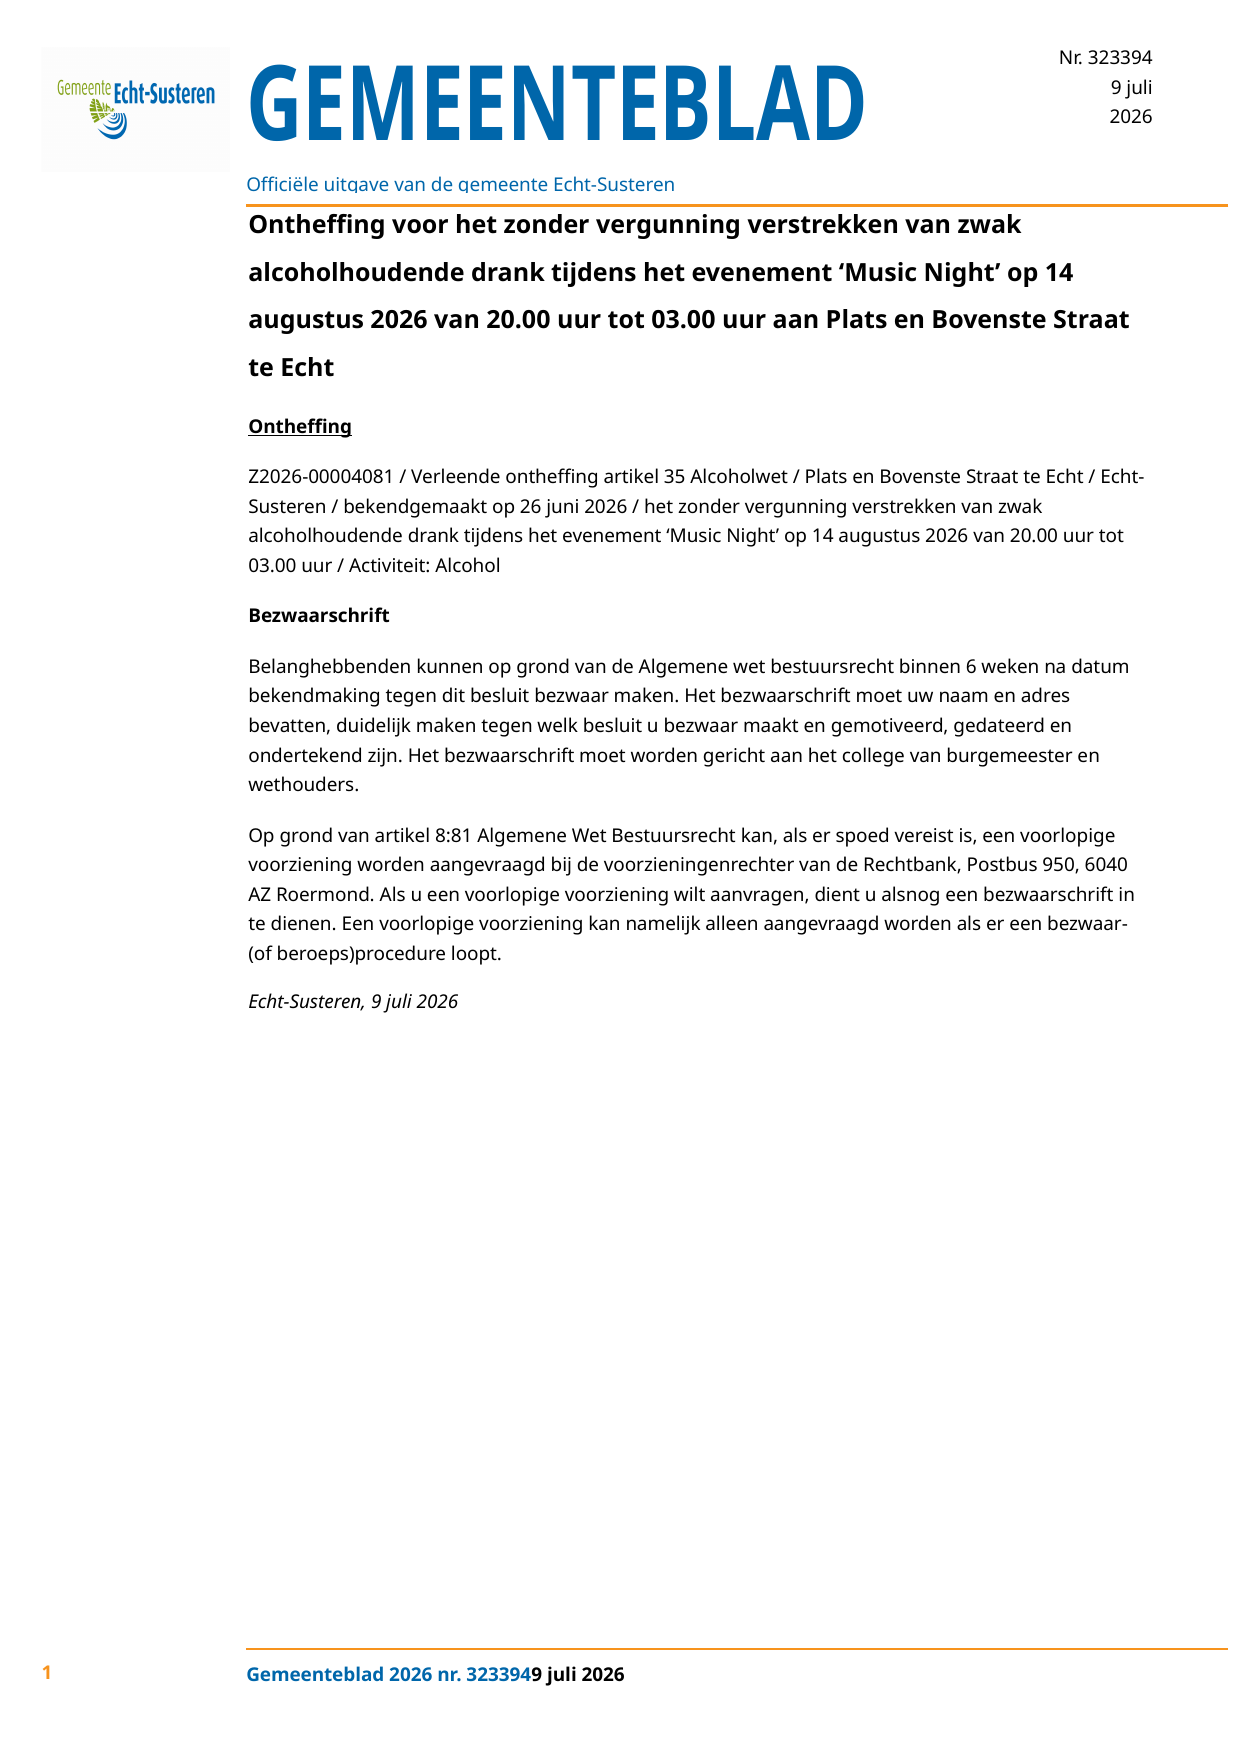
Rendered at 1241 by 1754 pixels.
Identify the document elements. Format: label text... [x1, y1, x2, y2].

text Ontheffing [248, 413, 1152, 439]
text Op grond van artikel 8:81 Algemene Wet Bestuursrecht kan, als er spoed vereist is, een voorlopige voorziening worden aangevraagd bij de voorzieningenrechter van de Rechtbank, Postbus 950, 6040 AZ Roermond. Als u een voorlopige voorziening wilt aanvragen, dient u alsnog een bezwaarschrift in te dienen. Een voorlopige voorziening kan namelijk alleen aangevraagd worden als er een bezwaar- (of beroeps)procedure loopt. [248, 822, 1152, 966]
text Z2026-00004081 / Verleende ontheffing artikel 35 Alcoholwet / Plats en Bovenste Straat te Echt / Echt-Susteren / bekendgemaakt op 26 juni 2026 / het zonder vergunning verstrekken van zwak alcoholhoudende drank tijdens het evenement ‘Music Night’ op 14 augustus 2026 van 20.00 uur tot 03.00 uur / Activiteit: Alcohol [248, 463, 1152, 578]
text Echt-Susteren, 9 juli 2026 [248, 988, 1152, 1014]
text Bezwaarschrift [248, 603, 1152, 628]
text Belanghebbenden kunnen op grond van de Algemene wet bestuursrecht binnen 6 weken na datum bekendmaking tegen dit besluit bezwaar maken. Het bezwaarschrift moet uw naam en adres bevatten, duidelijk maken tegen welk besluit u bezwaar maakt en gemotiveerd, gedateerd en ondertekend zijn. Het bezwaarschrift moet worden gericht aan het college van burgemeester en wethouders. [248, 653, 1152, 797]
picture [41, 47, 231, 172]
text Ontheffing voor het zonder vergunning verstrekken van zwak alcoholhoudende drank tijdens het evenement ‘Music Night’ op 14 augustus 2026 van 20.00 uur tot 03.00 uur aan Plats en Bovenste Straat te Echt [248, 207, 1152, 384]
